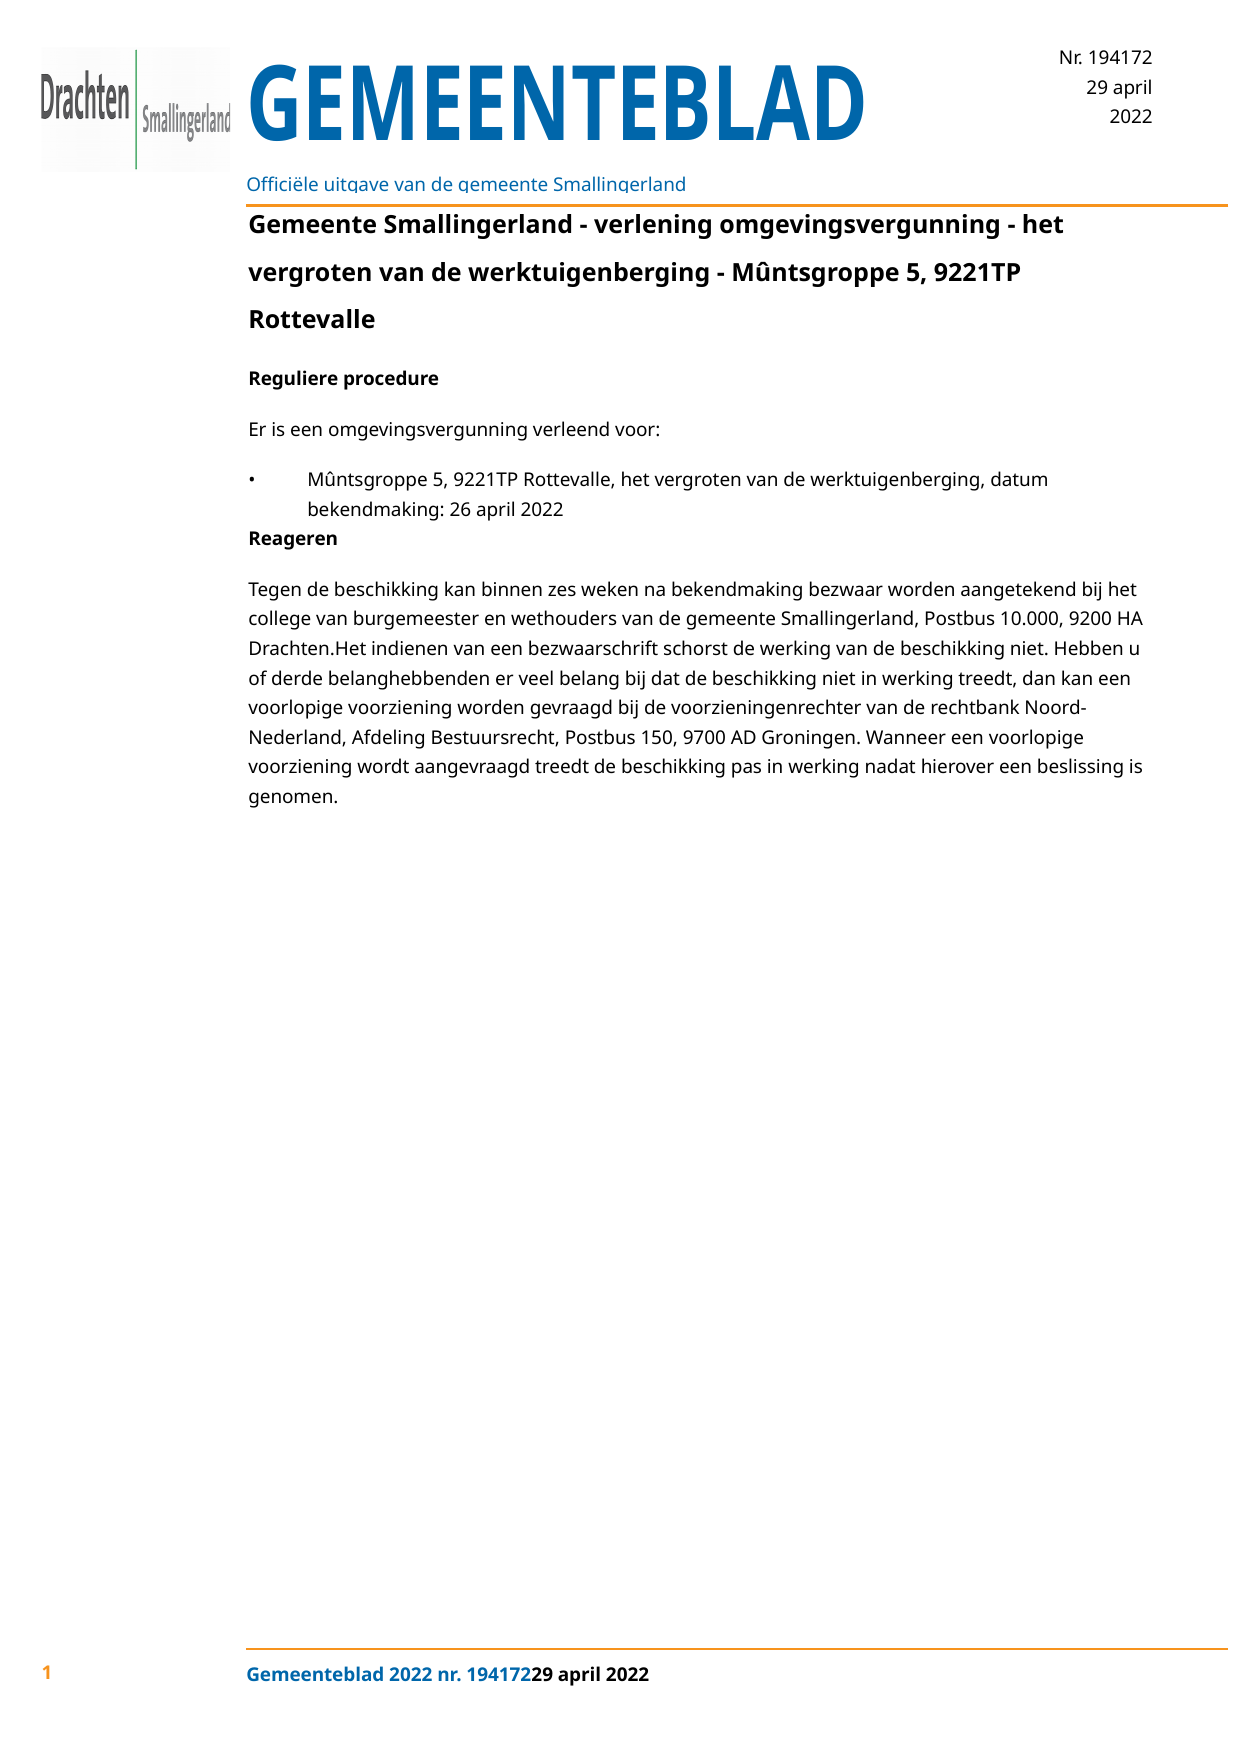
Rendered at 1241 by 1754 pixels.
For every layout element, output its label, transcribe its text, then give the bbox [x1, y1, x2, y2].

text Reageren [248, 526, 1152, 551]
text Reguliere procedure [248, 366, 1152, 391]
picture [41, 47, 231, 172]
text Er is een omgevingsvergunning verleend voor: [248, 416, 1152, 442]
text Tegen de beschikking kan binnen zes weken na bekendmaking bezwaar worden aangetekend bij het college van burgemeester en wethouders van de gemeente Smallingerland, Postbus 10.000, 9200 HA Drachten.Het indienen van een bezwaarschrift schorst de werking van de beschikking niet. Hebben u of derde belanghebbenden er veel belang bij dat de beschikking niet in werking treedt, dan kan een voorlopige voorziening worden gevraagd bij de voorzieningenrechter van de rechtbank Noord-Nederland, Afdeling Bestuursrecht, Postbus 150, 9700 AD Groningen. Wanneer een voorlopige voorziening wordt aangevraagd treedt de beschikking pas in werking nadat hierover een beslissing is genomen. [248, 576, 1152, 809]
text Gemeente Smallingerland - verlening omgevingsvergunning - het vergroten van de werktuigenberging - Mûntsgroppe 5, 9221TP Rottevalle [248, 207, 1152, 336]
list Mûntsgroppe 5, 9221TP Rottevalle, het vergroten van de werktuigenberging, datum bekendmaking: 26 april 2022 [248, 466, 1152, 522]
